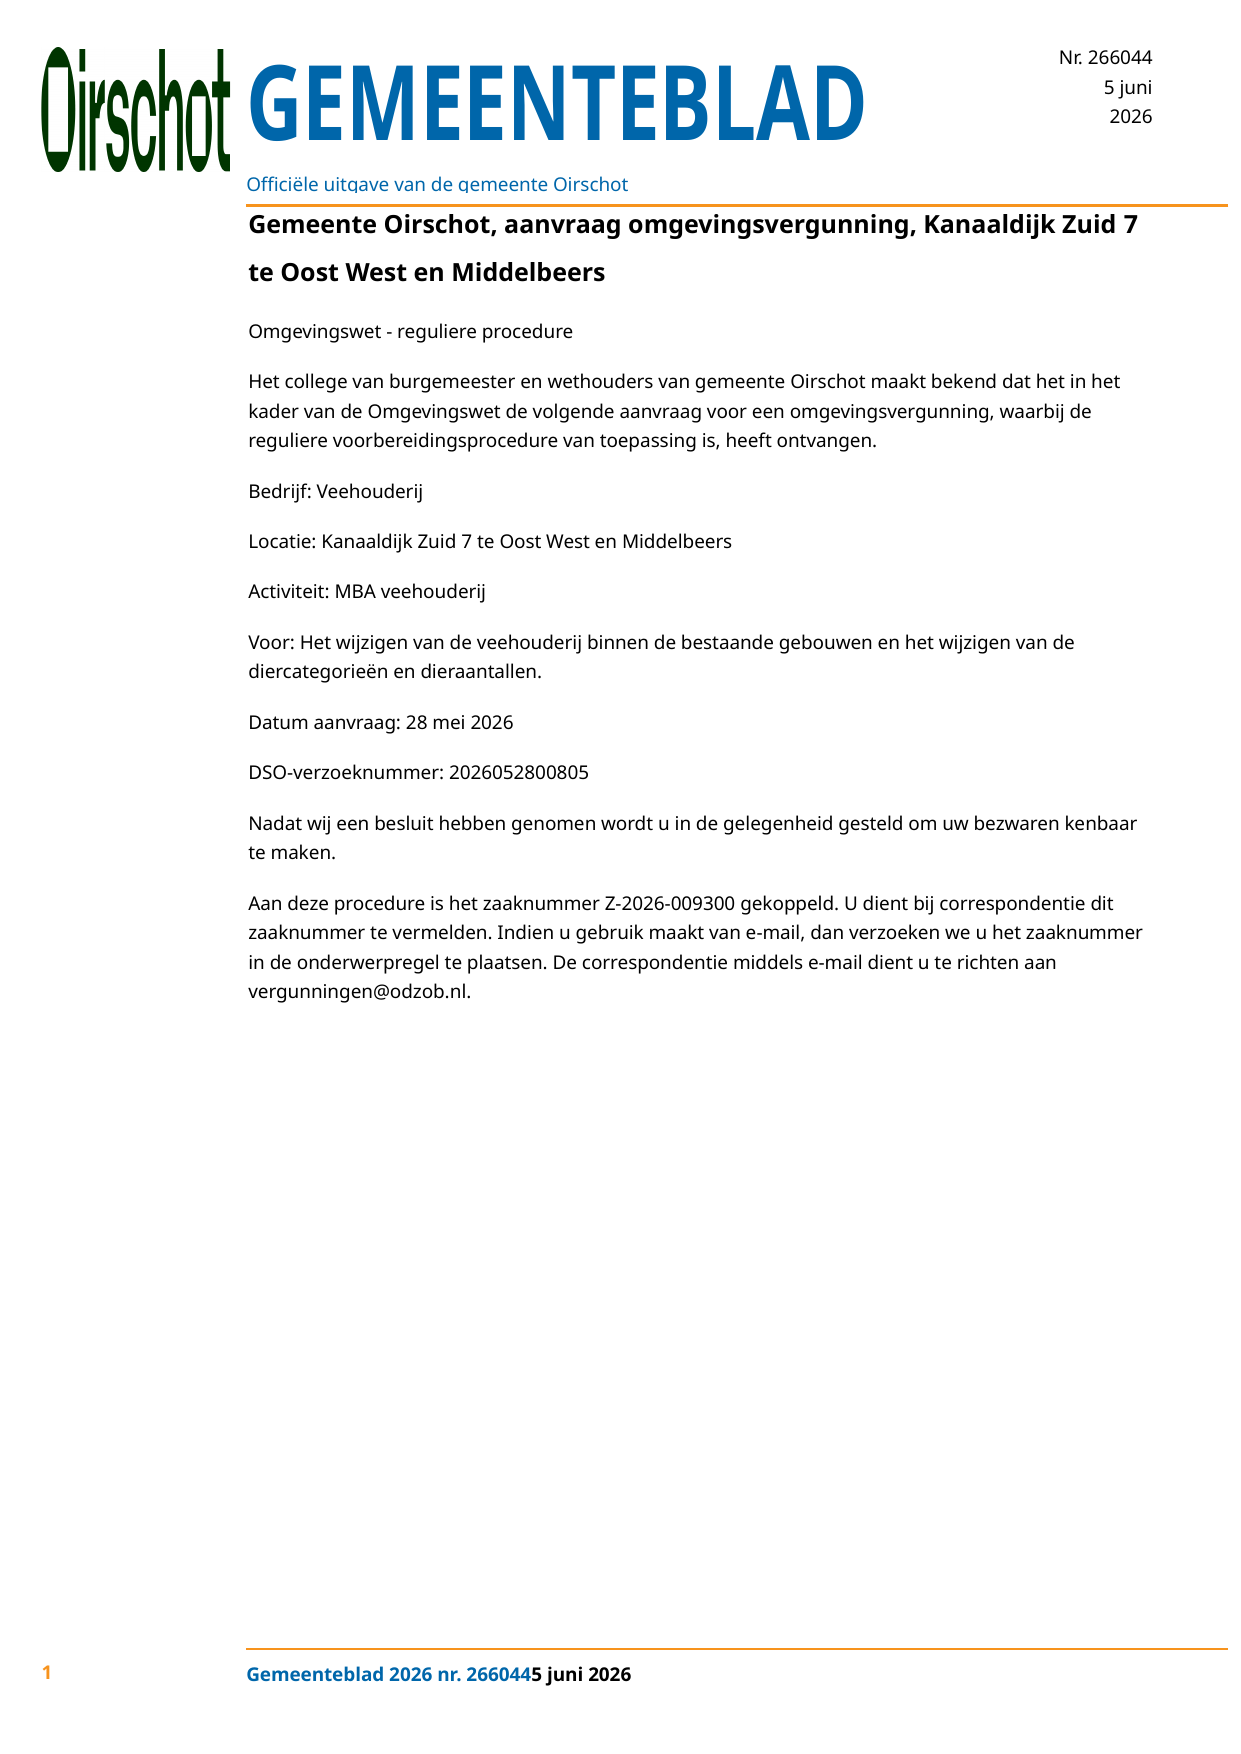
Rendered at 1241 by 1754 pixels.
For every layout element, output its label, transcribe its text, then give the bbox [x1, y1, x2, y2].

text Aan deze procedure is het zaaknummer Z-2026-009300 gekoppeld. U dient bij correspondentie dit zaaknummer te vermelden. Indien u gebruik maakt van e-mail, dan verzoeken we u het zaaknummer in de onderwerpregel te plaatsen. De correspondentie middels e-mail dient u te richten aan vergunningen@odzob.nl. [248, 890, 1152, 1004]
text DSO-verzoeknummer: 2026052800805 [248, 759, 1152, 785]
picture [41, 47, 231, 172]
text Locatie: Kanaaldijk Zuid 7​ te Oost West en Middelbeers [248, 528, 1152, 554]
text Activiteit: MBA veehouderij [248, 579, 1152, 604]
text Nadat wij een besluit hebben genomen wordt u in de gelegenheid gesteld om uw bezwaren kenbaar te maken. [248, 810, 1152, 865]
text Voor: Het wijzigen van de veehouderij binnen de bestaande gebouwen en het wijzigen van de diercategorieën en dieraantallen. [248, 629, 1152, 684]
text Omgevingswet - reguliere procedure [248, 318, 1152, 344]
text Bedrijf: Veehouderij [248, 478, 1152, 504]
text Gemeente Oirschot​, aanvraag omgevingsvergunning, Kanaaldijk Zuid 7​ te Oost West en Middelbeers [248, 207, 1152, 288]
text Het college van burgemeester en wethouders van gemeente ​Oirschot maakt bekend dat het in het kader van de Omgevingswet de volgende aanvraag voor een omgevingsvergunning, waarbij de reguliere voorbereidingsprocedure van toepassing is, heeft ontvangen. [248, 368, 1152, 453]
text Datum aanvraag: 28 mei 2026 [248, 709, 1152, 735]
